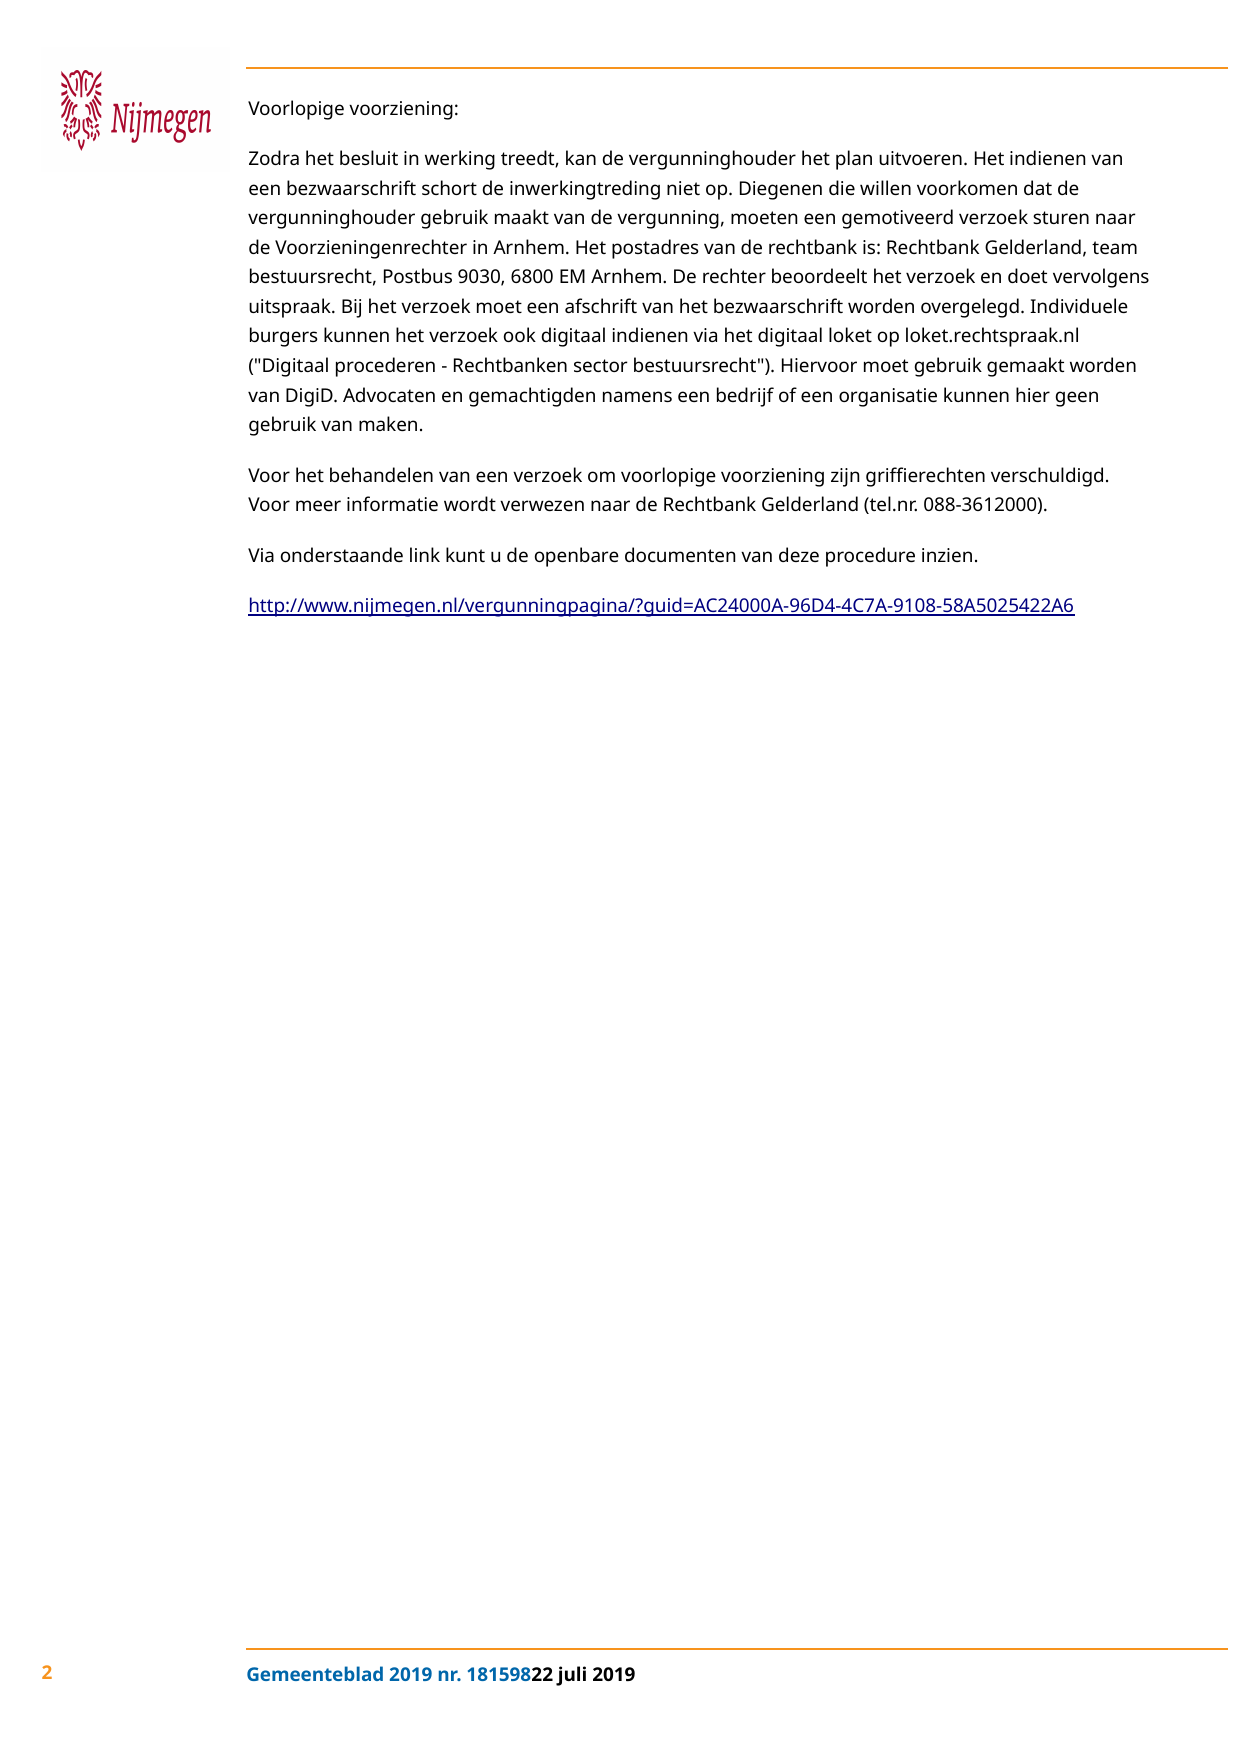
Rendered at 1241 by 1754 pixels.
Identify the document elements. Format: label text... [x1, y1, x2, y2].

text Voor het behandelen van een verzoek om voorlopige voorziening zijn griffierechten verschuldigd. Voor meer informatie wordt verwezen naar de Rechtbank Gelderland (tel.nr. 088-3612000). [248, 462, 1152, 517]
text Zodra het besluit in werking treedt, kan de vergunninghouder het plan uitvoeren. Het indienen van een bezwaarschrift schort de inwerkingtreding niet op. Diegenen die willen voorkomen dat de vergunninghouder gebruik maakt van de vergunning, moeten een gemotiveerd verzoek sturen naar de Voorzieningenrechter in Arnhem. Het postadres van de rechtbank is: Rechtbank Gelderland, team bestuursrecht, Postbus 9030, 6800 EM Arnhem. De rechter beoordeelt het verzoek en doet vervolgens uitspraak. Bij het verzoek moet een afschrift van het bezwaarschrift worden overgelegd. Individuele burgers kunnen het verzoek ook digitaal indienen via het digitaal loket op loket.rechtspraak.nl ("Digitaal procederen - Rechtbanken sector bestuursrecht"). Hiervoor moet gebruik gemaakt worden van DigiD. Advocaten en gemachtigden namens een bedrijf of een organisatie kunnen hier geen gebruik van maken. [248, 145, 1152, 437]
text Via onderstaande link kunt u de openbare documenten van deze procedure inzien. [248, 542, 1152, 568]
text Voorlopige voorziening: [248, 95, 1152, 121]
picture [41, 47, 231, 172]
text http://www.nijmegen.nl/vergunningpagina/?guid=AC24000A-96D4-4C7A-9108-58A5025422A6 [248, 592, 1152, 618]
